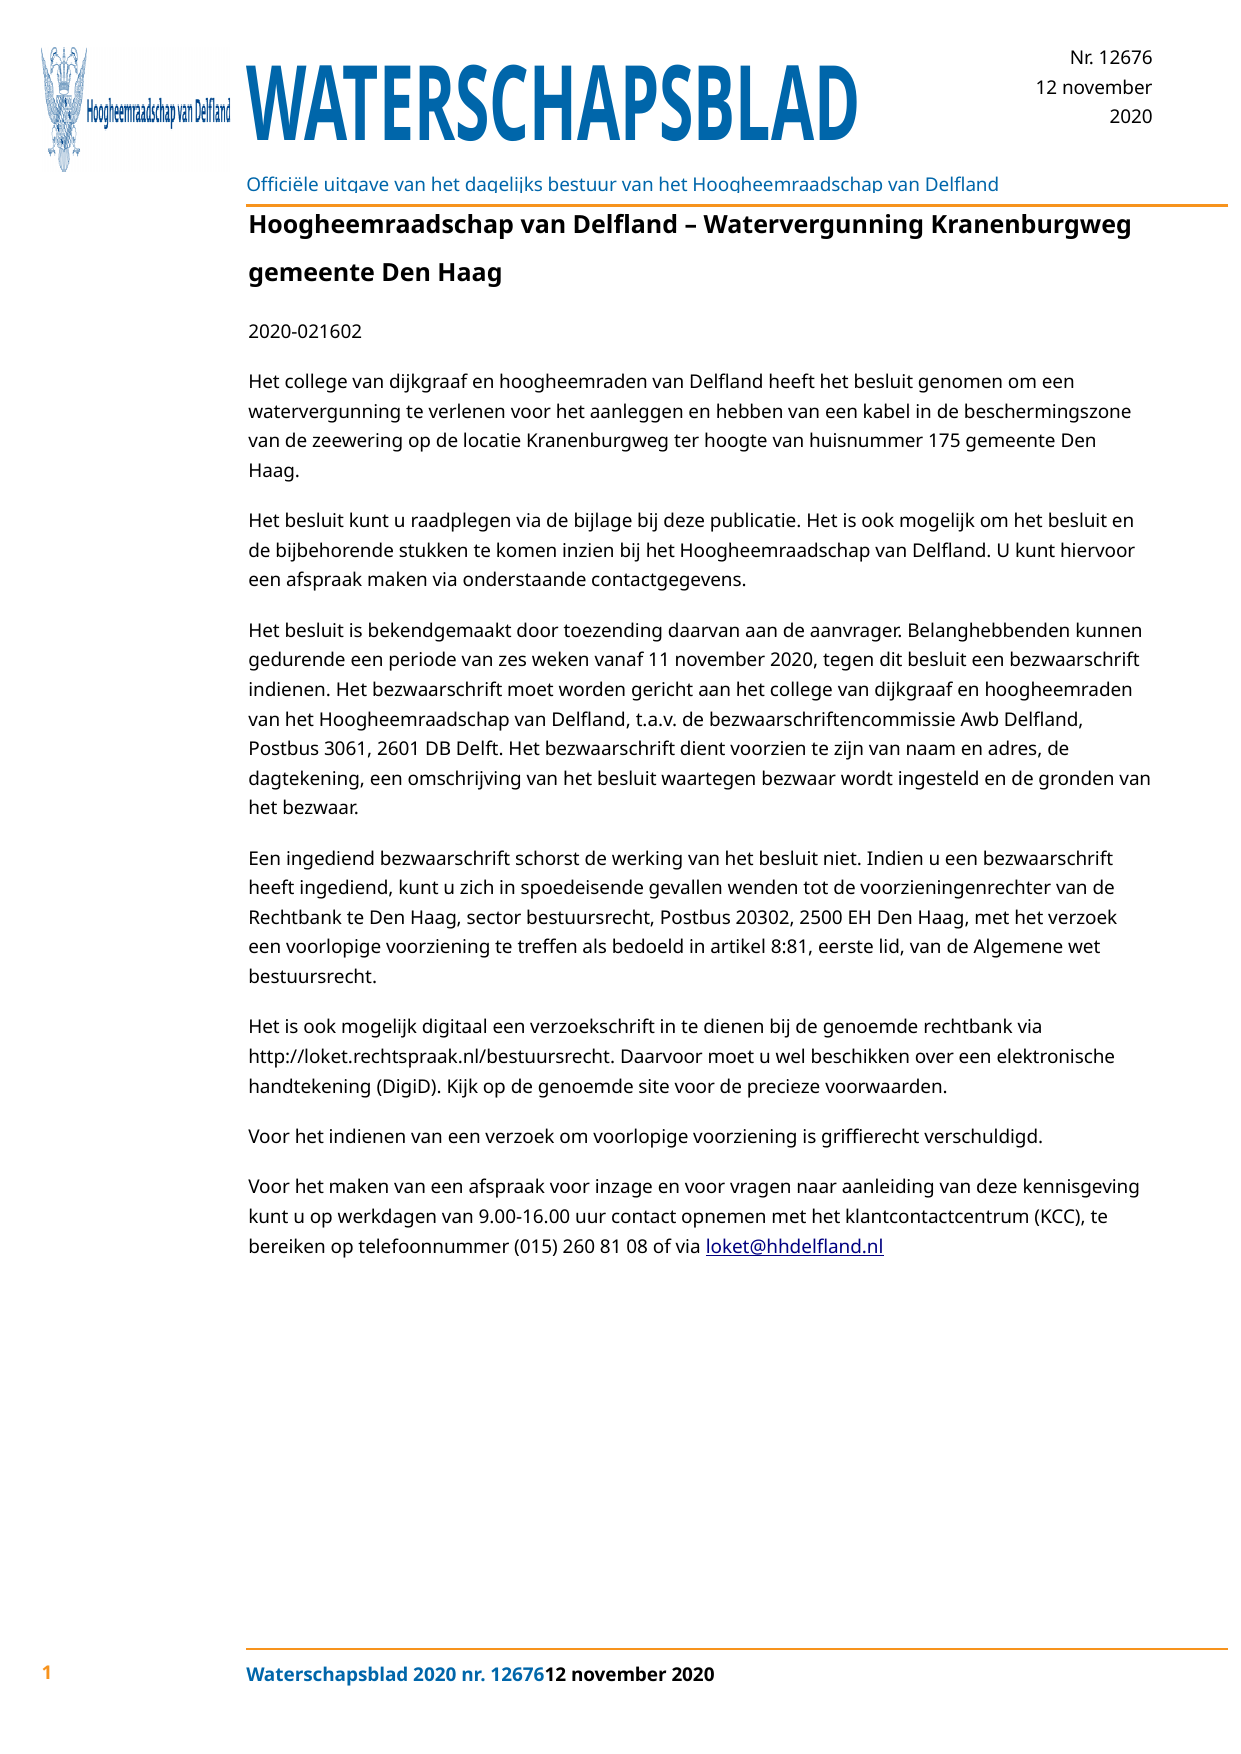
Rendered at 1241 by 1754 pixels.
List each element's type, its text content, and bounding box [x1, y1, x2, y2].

text Hoogheemraadschap van Delfland – Watervergunning Kranenburgweg gemeente Den Haag [248, 207, 1152, 288]
picture [41, 47, 231, 172]
text Het besluit is bekendgemaakt door toezending daarvan aan de aanvrager. Belanghebbenden kunnen gedurende een periode van zes weken vanaf 11 november 2020, tegen dit besluit een bezwaarschrift indienen. Het bezwaarschrift moet worden gericht aan het college van dijkgraaf en hoogheemraden van het Hoogheemraadschap van Delfland, t.a.v. de bezwaarschriftencommissie Awb Delfland, Postbus 3061, 2601 DB Delft. Het bezwaarschrift dient voorzien te zijn van naam en adres, de dagtekening, een omschrijving van het besluit waartegen bezwaar wordt ingesteld en de gronden van het bezwaar. [248, 617, 1152, 820]
text 2020-021602 [248, 318, 1152, 344]
text Het is ook mogelijk digitaal een verzoekschrift in te dienen bij de genoemde rechtbank via http://loket.rechtspraak.nl/bestuursrecht. Daarvoor moet u wel beschikken over een elektronische handtekening (DigiD). Kijk op de genoemde site voor de precieze voorwaarden. [248, 1014, 1152, 1099]
text Voor het indienen van een verzoek om voorlopige voorziening is griffierecht verschuldigd. [248, 1123, 1152, 1149]
text Een ingediend bezwaarschrift schorst de werking van het besluit niet. Indien u een bezwaarschrift heeft ingediend, kunt u zich in spoedeisende gevallen wenden tot de voorzieningenrechter van de Rechtbank te Den Haag, sector bestuursrecht, Postbus 20302, 2500 EH Den Haag, met het verzoek een voorlopige voorziening te treffen als bedoeld in artikel 8:81, eerste lid, van de Algemene wet bestuursrecht. [248, 845, 1152, 989]
text Het besluit kunt u raadplegen via de bijlage bij deze publicatie. Het is ook mogelijk om het besluit en de bijbehorende stukken te komen inzien bij het Hoogheemraadschap van Delfland. U kunt hiervoor een afspraak maken via onderstaande contactgegevens. [248, 507, 1152, 592]
text Voor het maken van een afspraak voor inzage en voor vragen naar aanleiding van deze kennisgeving kunt u op werkdagen van 9.00-16.00 uur contact opnemen met het klantcontactcentrum (KCC), te bereiken op telefoonnummer (015) 260 81 08 of via loket@hhdelfland.nl [248, 1174, 1152, 1259]
text Het college van dijkgraaf en hoogheemraden van Delfland heeft het besluit genomen om een watervergunning te verlenen voor het aanleggen en hebben van een kabel in de beschermingszone van de zeewering op de locatie Kranenburgweg ter hoogte van huisnummer 175 gemeente Den Haag. [248, 368, 1152, 483]
